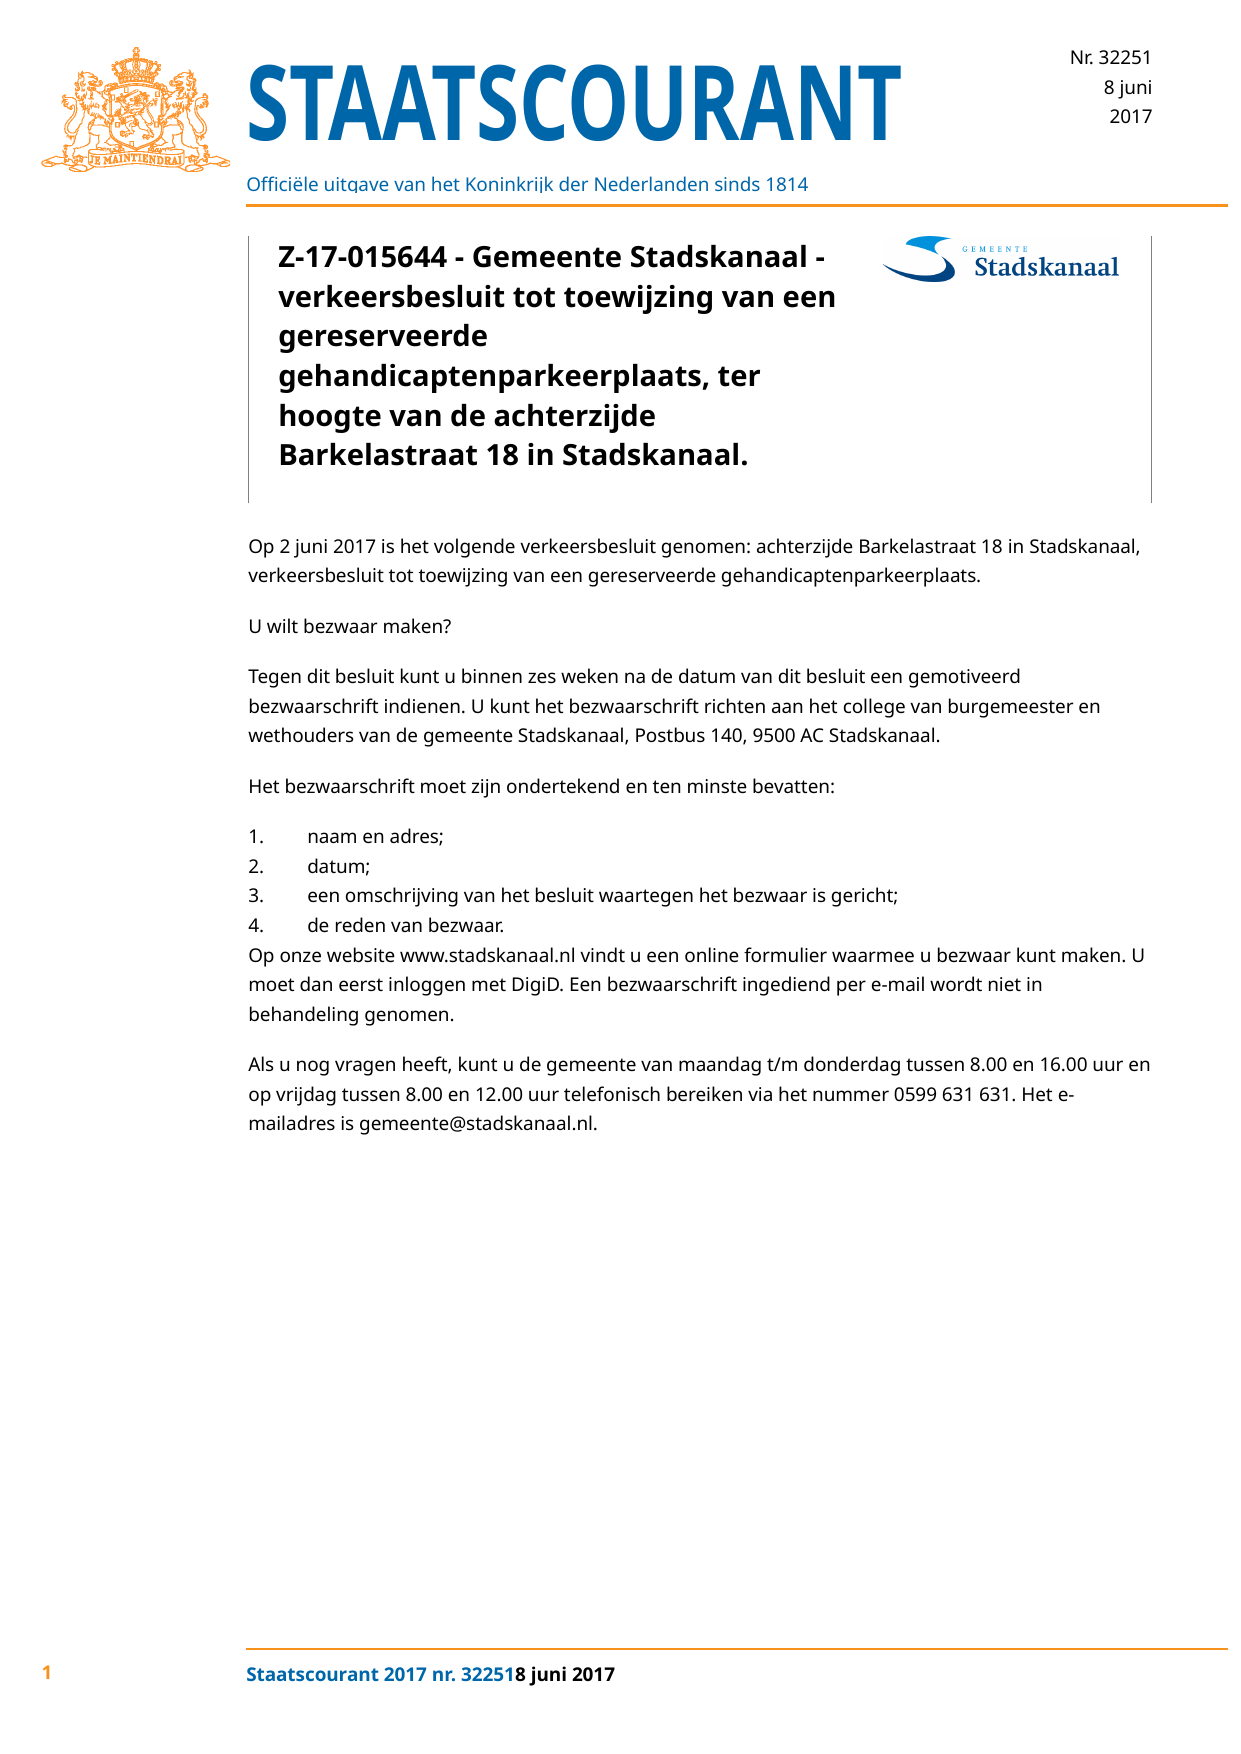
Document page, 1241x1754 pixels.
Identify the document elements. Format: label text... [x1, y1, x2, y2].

text Tegen dit besluit kunt u binnen zes weken na de datum van dit besluit een gemotiveerd bezwaarschrift indienen. U kunt het bezwaarschrift richten aan het college van burgemeester en wethouders van de gemeente Stadskanaal, Postbus 140, 9500 AC Stadskanaal. [248, 663, 1152, 748]
picture [41, 47, 231, 172]
text Op 2 juni 2017 is het volgende verkeersbesluit genomen: achterzijde Barkelastraat 18 in Stadskanaal, verkeersbesluit tot toewijzing van een gereserveerde gehandicaptenparkeerplaats. [248, 533, 1152, 588]
text U wilt bezwaar maken? [248, 613, 1152, 639]
text Op onze website www.stadskanaal.nl vindt u een online formulier waarmee u bezwaar kunt maken. U moet dan eerst inloggen met DigiD. Een bezwaarschrift ingediend per e-mail wordt niet in behandeling genomen. [248, 942, 1152, 1027]
list de reden van bezwaar. [248, 912, 1152, 938]
list datum; [248, 853, 1152, 879]
table_header [850, 236, 1151, 503]
text Als u nog vragen heeft, kunt u de gemeente van maandag t/m donderdag tussen 8.00 en 16.00 uur en op vrijdag tussen 8.00 en 12.00 uur telefonisch bereiken via het nummer 0599 631 631. Het e-mailadres is gemeente@stadskanaal.nl. [248, 1051, 1152, 1136]
picture [882, 236, 1119, 282]
text Het bezwaarschrift moet zijn ondertekend en ten minste bevatten: [248, 773, 1152, 799]
table_header Z-17-015644 - Gemeente Stadskanaal - verkeersbesluit tot toewijzing van een gereserveerde gehandicaptenparkeerplaats, ter hoogte van de achterzijde Barkelastraat 18 in Stadskanaal. [249, 236, 850, 503]
list naam en adres; [248, 823, 1152, 849]
list een omschrijving van het besluit waartegen het bezwaar is gericht; [248, 883, 1152, 908]
